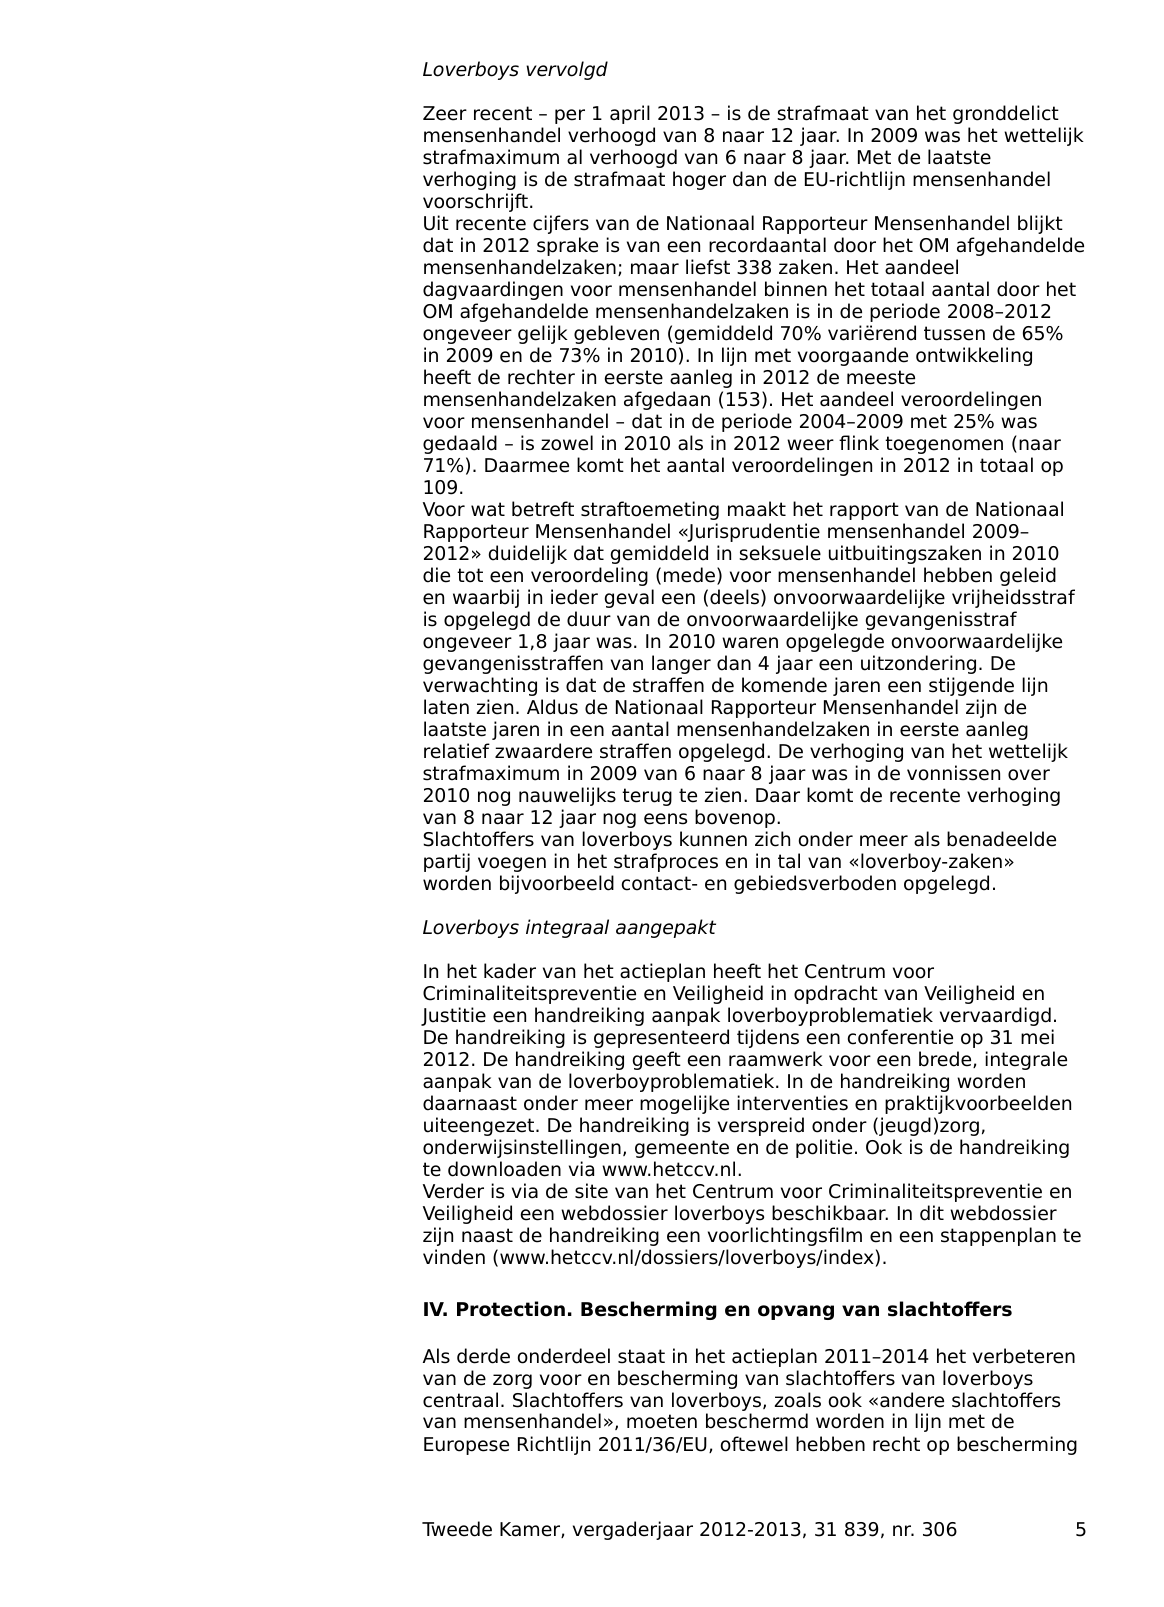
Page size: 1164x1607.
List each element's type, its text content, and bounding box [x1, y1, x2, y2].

text Slachtoffers van loverboys kunnen zich onder meer als benadeelde partij voegen in het strafproces en in tal van «loverboy-zaken» worden bijvoorbeeld contact- en gebiedsverboden opgelegd. [422, 828, 1087, 894]
text Voor wat betreft straftoemeting maakt het rapport van de Nationaal Rapporteur Mensenhandel «Jurisprudentie mensenhandel 2009–2012» duidelijk dat gemiddeld in seksuele uitbuitingszaken in 2010 die tot een veroordeling (mede) voor mensenhandel hebben geleid en waarbij in ieder geval een (deels) onvoorwaardelijke vrijheidsstraf is opgelegd de duur van de onvoorwaardelijke gevangenisstraf ongeveer 1,8 jaar was. In 2010 waren opgelegde onvoorwaardelijke gevangenisstraffen van langer dan 4 jaar een uitzondering. De verwachting is dat de straffen de komende jaren een stijgende lijn laten zien. Aldus de Nationaal Rapporteur Mensenhandel zijn de laatste jaren in een aantal mensenhandelzaken in eerste aanleg relatief zwaardere straffen opgelegd. De verhoging van het wettelijk strafmaximum in 2009 van 6 naar 8 jaar was in de vonnissen over 2010 nog nauwelijks terug te zien. Daar komt de recente verhoging van 8 naar 12 jaar nog eens bovenop. [422, 499, 1087, 828]
subtitle Loverboys vervolgd [422, 59, 1087, 81]
text Uit recente cijfers van de Nationaal Rapporteur Mensenhandel blijkt dat in 2012 sprake is van een recordaantal door het OM afgehandelde mensenhandelzaken; maar liefst 338 zaken. Het aandeel dagvaardingen voor mensenhandel binnen het totaal aantal door het OM afgehandelde mensenhandelzaken is in de periode 2008–2012 ongeveer gelijk gebleven (gemiddeld 70% variërend tussen de 65% in 2009 en de 73% in 2010). In lijn met voorgaande ontwikkeling heeft de rechter in eerste aanleg in 2012 de meeste mensenhandelzaken afgedaan (153). Het aandeel veroordelingen voor mensenhandel – dat in de periode 2004–2009 met 25% was gedaald – is zowel in 2010 als in 2012 weer flink toegenomen (naar 71%). Daarmee komt het aantal veroordelingen in 2012 in totaal op 109. [422, 213, 1087, 499]
text Als derde onderdeel staat in het actieplan 2011–2014 het verbeteren van de zorg voor en bescherming van slachtoffers van loverboys centraal. Slachtoffers van loverboys, zoals ook «andere slachtoffers van mensenhandel», moeten beschermd worden in lijn met de Europese Richtlijn 2011/36/EU, oftewel hebben recht op bescherming [422, 1346, 1087, 1455]
text In het kader van het actieplan heeft het Centrum voor Criminaliteitspreventie en Veiligheid in opdracht van Veiligheid en Justitie een handreiking aanpak loverboyproblematiek vervaardigd. De handreiking is gepresenteerd tijdens een conferentie op 31 mei 2012. De handreiking geeft een raamwerk voor een brede, integrale aanpak van de loverboyproblematiek. In de handreiking worden daarnaast onder meer mogelijke interventies en praktijkvoorbeelden uiteengezet. De handreiking is verspreid onder (jeugd)zorg, onderwijsinstellingen, gemeente en de politie. Ook is de handreiking te downloaden via www.hetccv.nl. [422, 961, 1087, 1181]
text Zeer recent – per 1 april 2013 – is de strafmaat van het gronddelict mensenhandel verhoogd van 8 naar 12 jaar. In 2009 was het wettelijk strafmaximum al verhoogd van 6 naar 8 jaar. Met de laatste verhoging is de strafmaat hoger dan de EU-richtlijn mensenhandel voorschrijft. [422, 103, 1087, 213]
text Verder is via de site van het Centrum voor Criminaliteitspreventie en Veiligheid een webdossier loverboys beschikbaar. In dit webdossier zijn naast de handreiking een voorlichtingsfilm en een stappenplan te vinden (www.hetccv.nl/dossiers/loverboys/index). [422, 1181, 1087, 1268]
subtitle IV. Protection. Bescherming en opvang van slachtoffers [422, 1298, 1087, 1321]
subtitle Loverboys integraal aangepakt [422, 917, 1087, 939]
